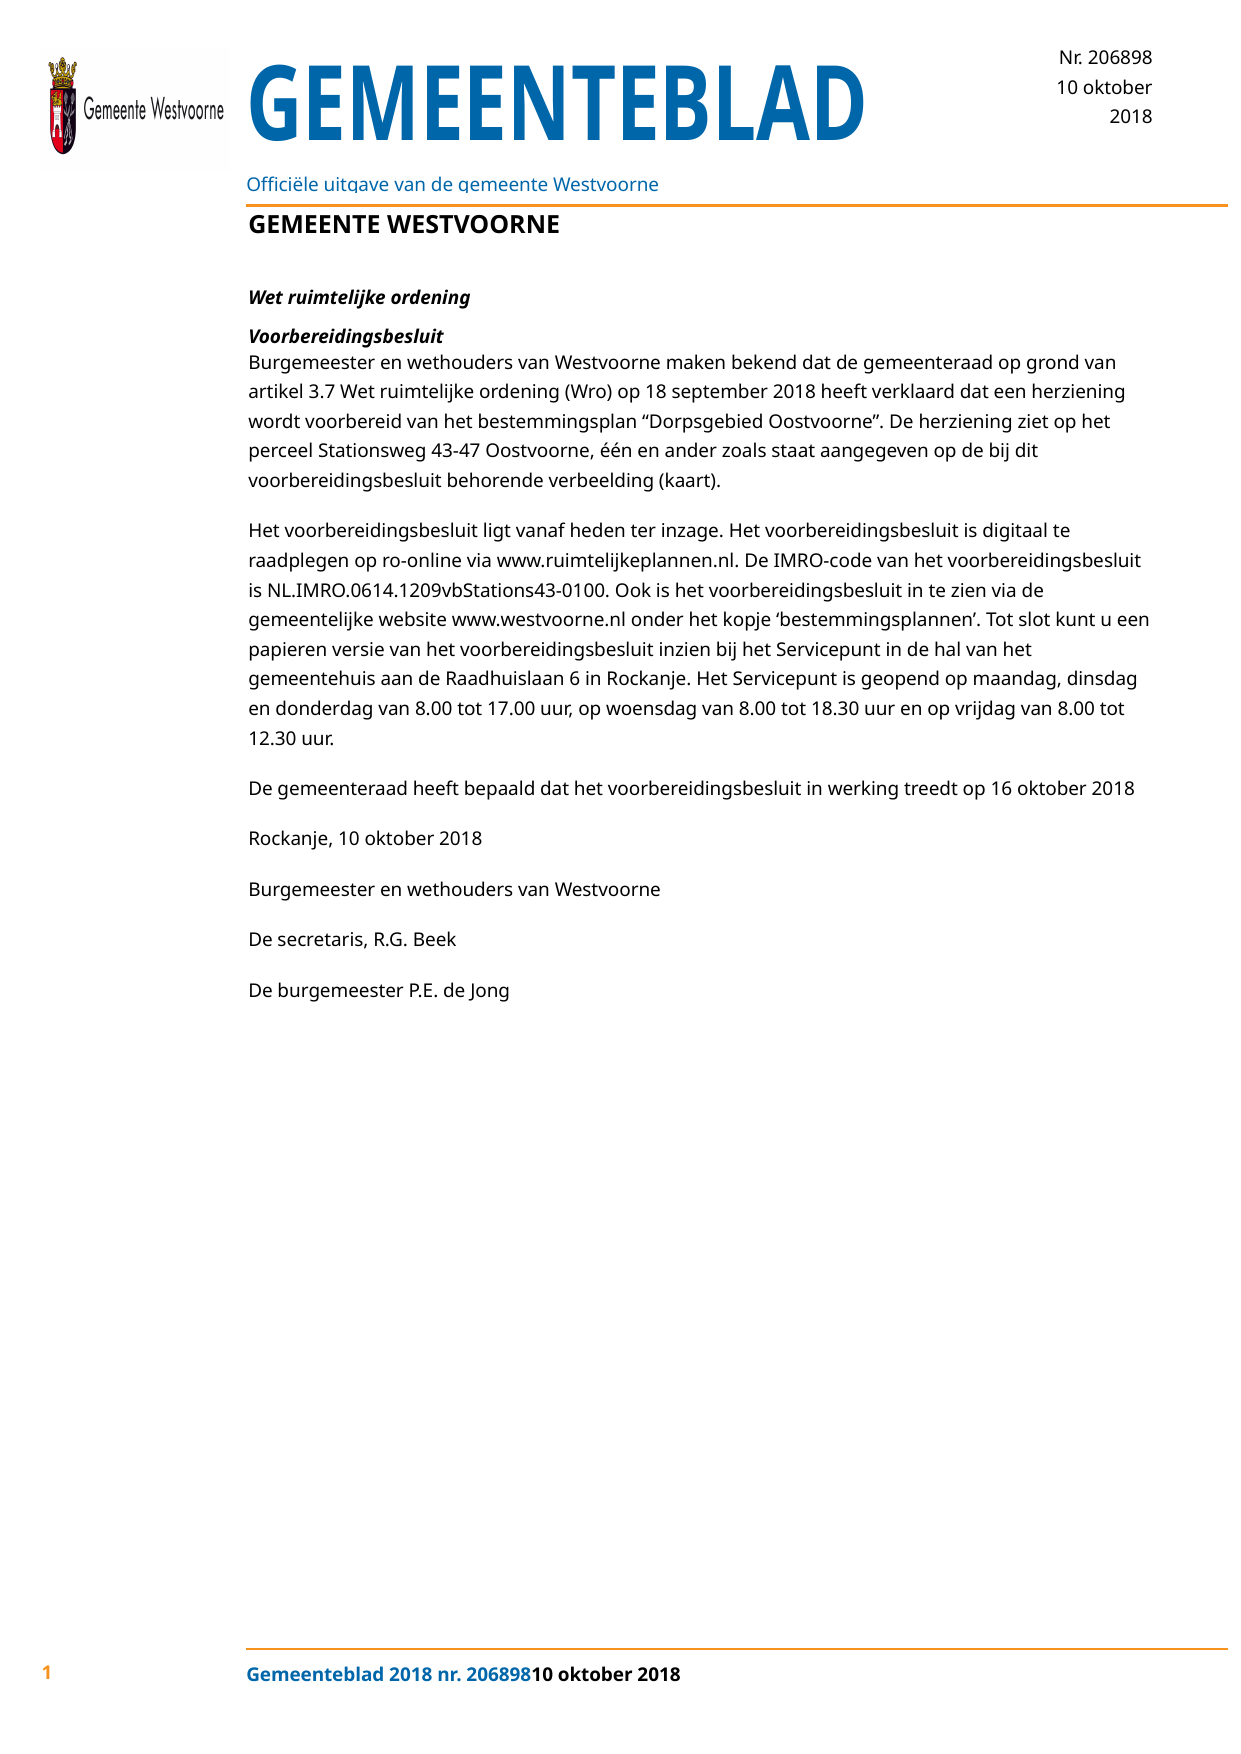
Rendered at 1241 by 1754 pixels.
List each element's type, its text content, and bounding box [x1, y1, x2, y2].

text Het voorbereidingsbesluit ligt vanaf heden ter inzage. Het voorbereidingsbesluit is digitaal te raadplegen op ro-online via www.ruimtelijkeplannen.nl. De IMRO-code van het voorbereidingsbesluit is NL.IMRO.0614.1209vbStations43-0100. Ook is het voorbereidingsbesluit in te zien via de gemeentelijke website www.westvoorne.nl onder het kopje ‘bestemmingsplannen’. Tot slot kunt u een papieren versie van het voorbereidingsbesluit inzien bij het Servicepunt in de hal van het gemeentehuis aan de Raadhuislaan 6 in Rockanje. Het Servicepunt is geopend op maandag, dinsdag en donderdag van 8.00 tot 17.00 uur, op woensdag van 8.00 tot 18.30 uur en op vrijdag van 8.00 tot 12.30 uur. [248, 518, 1152, 750]
text De burgemeester P.E. de Jong [248, 977, 1152, 1002]
text GEMEENTE WESTVOORNE [248, 207, 1152, 241]
text Rockanje, 10 oktober 2018 [248, 826, 1152, 851]
text De secretaris, R.G. Beek [248, 926, 1152, 952]
text De gemeenteraad heeft bepaald dat het voorbereidingsbesluit in werking treedt op 16 oktober 2018 [248, 775, 1152, 801]
text Burgemeester en wethouders van Westvoorne [248, 876, 1152, 902]
picture [41, 47, 231, 172]
text Wet ruimtelijke ordening [248, 284, 1152, 309]
text Voorbereidingsbesluit [248, 323, 1152, 349]
text Burgemeester en wethouders van Westvoorne maken bekend dat de gemeenteraad op grond van artikel 3.7 Wet ruimtelijke ordening (Wro) op 18 september 2018 heeft verklaard dat een herziening wordt voorbereid van het bestemmingsplan “Dorpsgebied Oostvoorne”. De herziening ziet op het perceel Stationsweg 43-47 Oostvoorne, één en ander zoals staat aangegeven op de bij dit voorbereidingsbesluit behorende verbeelding (kaart). [248, 349, 1152, 493]
